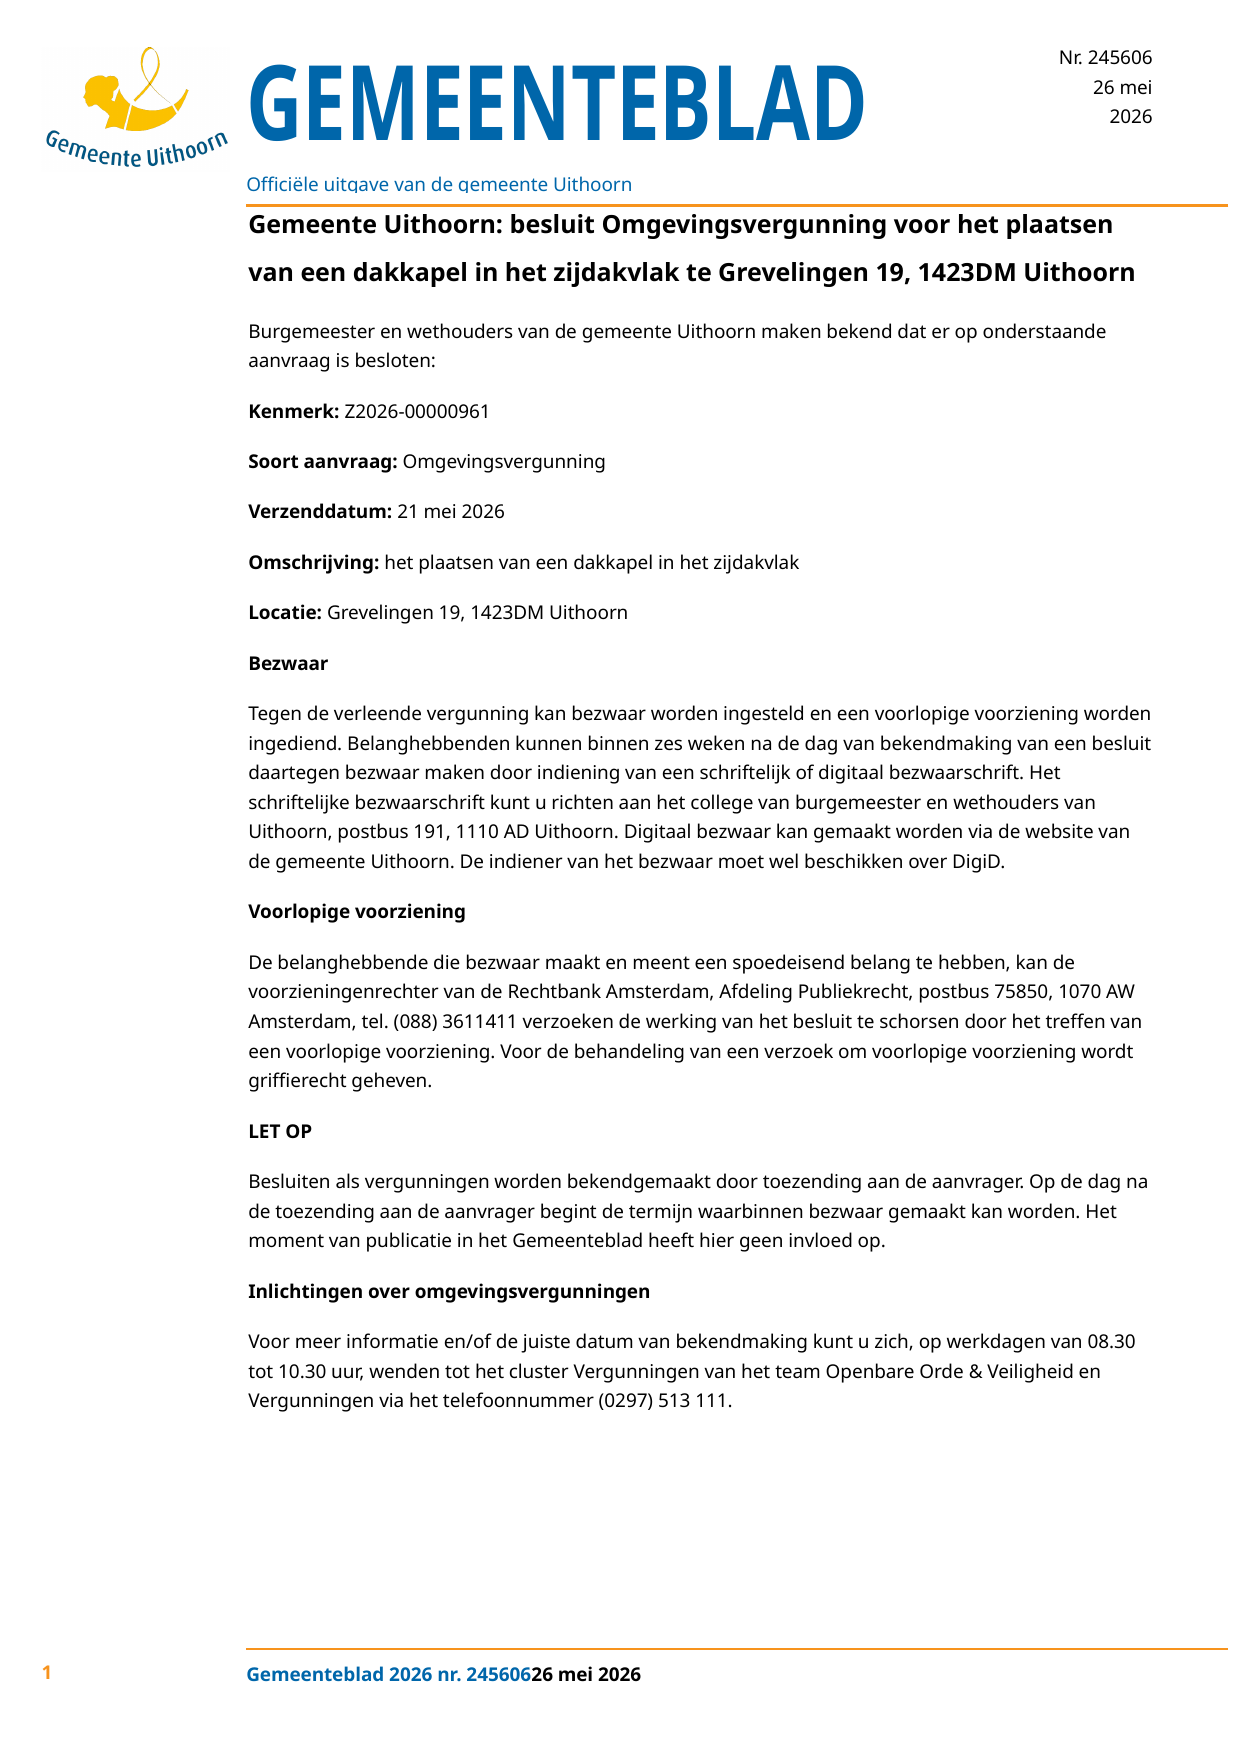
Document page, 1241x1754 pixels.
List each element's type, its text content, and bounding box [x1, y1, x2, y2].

text Voor meer informatie en/of de juiste datum van bekendmaking kunt u zich, op werkdagen van 08.30 tot 10.30 uur, wenden tot het cluster Vergunningen van het team Openbare Orde & Veiligheid en Vergunningen via het telefoonnummer (0297) 513 111. [248, 1328, 1152, 1413]
text LET OP [248, 1118, 1152, 1144]
text Voorlopige voorziening [248, 899, 1152, 924]
text Besluiten als vergunningen worden bekendgemaakt door toezending aan de aanvrager. Op de dag na de toezending aan de aanvrager begint de termijn waarbinnen bezwaar gemaakt kan worden. Het moment van publicatie in het Gemeenteblad heeft hier geen invloed op. [248, 1168, 1152, 1253]
text De belanghebbende die bezwaar maakt en meent een spoedeisend belang te hebben, kan de voorzieningenrechter van de Rechtbank Amsterdam, Afdeling Publiekrecht, postbus 75850, 1070 AW Amsterdam, tel. (088) 3611411 verzoeken de werking van het besluit te schorsen door het treffen van een voorlopige voorziening. Voor de behandeling van een verzoek om voorlopige voorziening wordt griffierecht geheven. [248, 949, 1152, 1093]
text Burgemeester en wethouders van de gemeente Uithoorn maken bekend dat er op onderstaande aanvraag is besloten: [248, 318, 1152, 373]
text Locatie: Grevelingen 19, 1423DM Uithoorn [248, 599, 1152, 625]
text Verzenddatum: 21 mei 2026 [248, 499, 1152, 524]
picture [41, 47, 231, 172]
text Gemeente Uithoorn: besluit Omgevingsvergunning voor het plaatsen van een dakkapel in het zijdakvlak te Grevelingen 19, 1423DM Uithoorn [248, 207, 1152, 288]
text Kenmerk: Z2026-00000961 [248, 398, 1152, 424]
text Omschrijving: het plaatsen van een dakkapel in het zijdakvlak [248, 549, 1152, 575]
text Tegen de verleende vergunning kan bezwaar worden ingesteld en een voorlopige voorziening worden ingediend. Belanghebbenden kunnen binnen zes weken na de dag van bekendmaking van een besluit daartegen bezwaar maken door indiening van een schriftelijk of digitaal bezwaarschrift. Het schriftelijke bezwaarschrift kunt u richten aan het college van burgemeester en wethouders van Uithoorn, postbus 191, 1110 AD Uithoorn. Digitaal bezwaar kan gemaakt worden via de website van de gemeente Uithoorn. De indiener van het bezwaar moet wel beschikken over DigiD. [248, 700, 1152, 874]
text Bezwaar [248, 650, 1152, 676]
text Soort aanvraag: Omgevingsvergunning [248, 448, 1152, 474]
text Inlichtingen over omgevingsvergunningen [248, 1278, 1152, 1304]
